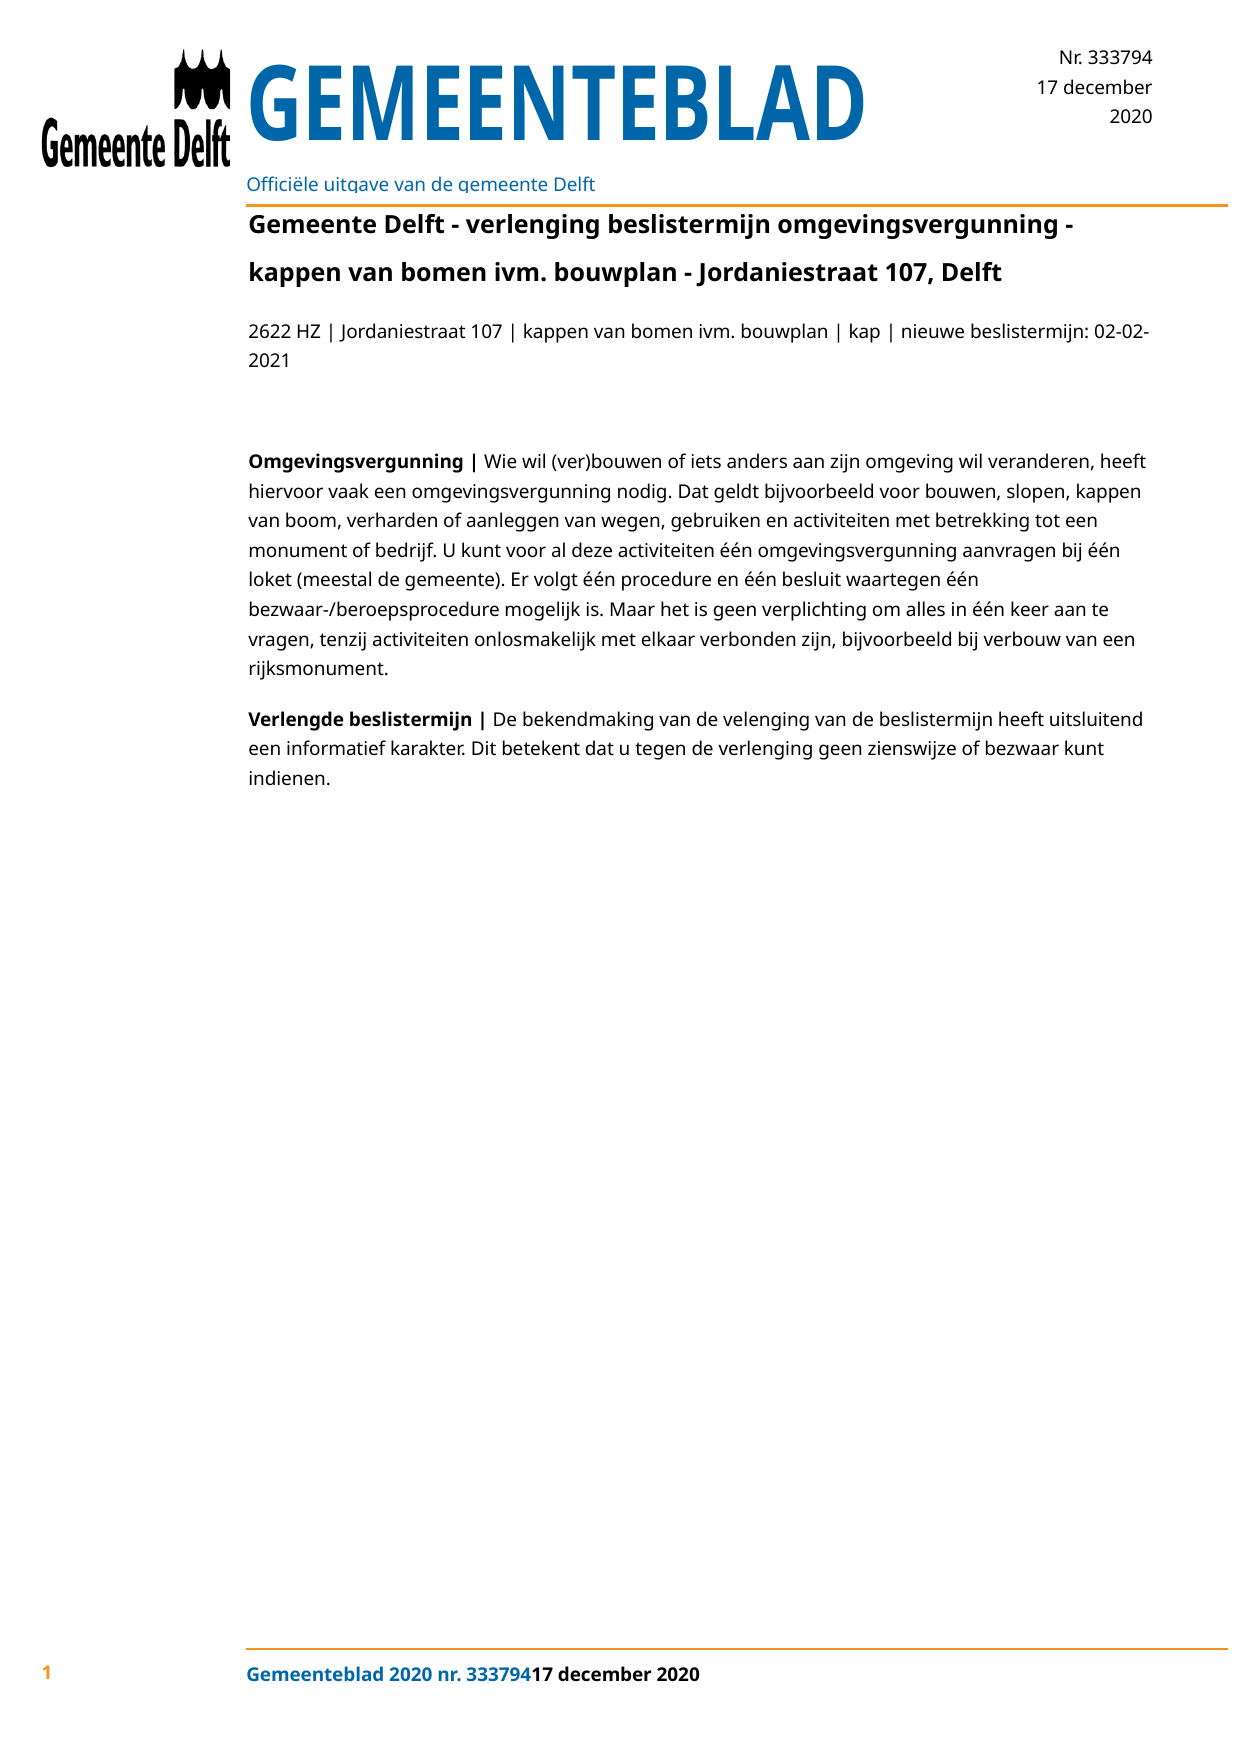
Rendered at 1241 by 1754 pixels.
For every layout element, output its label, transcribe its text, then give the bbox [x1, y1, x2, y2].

text Verlengde beslistermijn | De bekendmaking van de velenging van de beslistermijn heeft uitsluitend een informatief karakter. Dit betekent dat u tegen de verlenging geen zienswijze of bezwaar kunt indienen. [248, 706, 1152, 791]
picture [41, 47, 231, 172]
text Omgevingsvergunning | Wie wil (ver)bouwen of iets anders aan zijn omgeving wil veranderen, heeft hiervoor vaak een omgevingsvergunning nodig. Dat geldt bijvoorbeeld voor bouwen, slopen, kappen van boom, verharden of aanleggen van wegen, gebruiken en activiteiten met betrekking tot een monument of bedrijf. U kunt voor al deze activiteiten één omgevingsvergunning aanvragen bij één loket (meestal de gemeente). Er volgt één procedure en één besluit waartegen één bezwaar-/beroepsprocedure mogelijk is. Maar het is geen verplichting om alles in één keer aan te vragen, tenzij activiteiten onlosmakelijk met elkaar verbonden zijn, bijvoorbeeld bij verbouw van een rijksmonument. [248, 448, 1152, 681]
text 2622 HZ | Jordaniestraat 107 | kappen van bomen ivm. bouwplan | kap | nieuwe beslistermijn: 02-02-2021 [248, 318, 1152, 373]
text Gemeente Delft - verlenging beslistermijn omgevingsvergunning - kappen van bomen ivm. bouwplan - Jordaniestraat 107, Delft [248, 207, 1152, 288]
